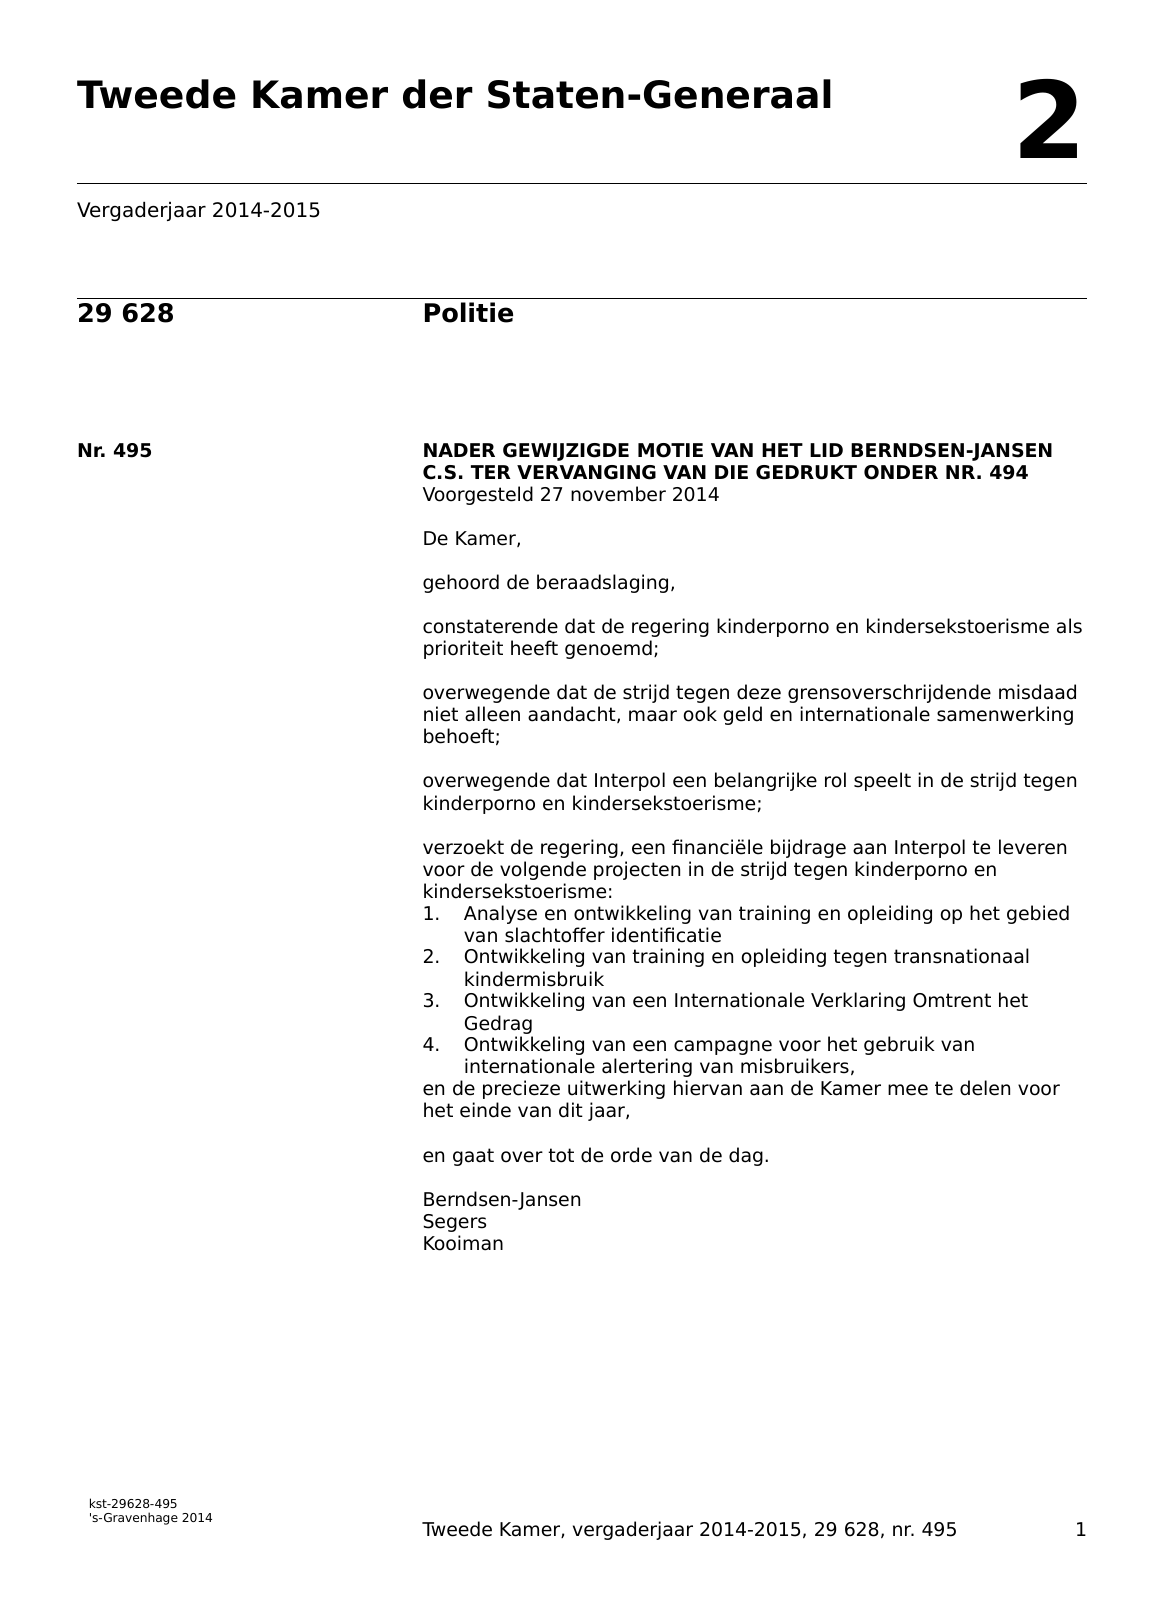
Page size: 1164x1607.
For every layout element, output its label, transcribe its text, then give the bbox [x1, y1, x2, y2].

text gehoord de beraadslaging, [422, 572, 1087, 594]
table_header 2 [886, 59, 1087, 183]
table_cell Vergaderjaar 2014-2015 [77, 184, 1087, 298]
text en de precieze uitwerking hiervan aan de Kamer mee te delen voor het einde van dit jaar, [422, 1078, 1087, 1122]
table_header Tweede Kamer der Staten-Generaal [77, 59, 886, 183]
text 2. Ontwikkeling van training en opleiding tegen transnationaal kindermisbruik [422, 946, 1087, 990]
text 1. Analyse en ontwikkeling van training en opleiding op het gebied van slachtoffer identificatie [422, 902, 1087, 946]
text De Kamer, [422, 528, 1087, 550]
text Kooiman [422, 1233, 1087, 1254]
text overwegende dat Interpol een belangrijke rol speelt in de strijd tegen kinderporno en kindersekstoerisme; [422, 770, 1087, 814]
text 4. Ontwikkeling van een campagne voor het gebruik van internationale alertering van misbruikers, [422, 1034, 1087, 1078]
subtitle 29 628 Politie [77, 299, 1087, 329]
text Segers [422, 1211, 1087, 1233]
subtitle Nr. 495 NADER GEWIJZIGDE MOTIE VAN HET LID BERNDSEN-JANSEN C.S. TER VERVANGING VAN DIE GEDRUKT ONDER NR. 494 [77, 440, 1087, 484]
text Berndsen-Jansen [422, 1189, 1087, 1211]
text 3. Ontwikkeling van een Internationale Verklaring Omtrent het Gedrag [422, 990, 1087, 1034]
text 's-Gravenhage 2014 [88, 1511, 323, 1525]
text constaterende dat de regering kinderporno en kindersekstoerisme als prioriteit heeft genoemd; [422, 616, 1087, 660]
text overwegende dat de strijd tegen deze grensoverschrijdende misdaad niet alleen aandacht, maar ook geld en internationale samenwerking behoeft; [422, 682, 1087, 748]
text verzoekt de regering, een financiële bijdrage aan Interpol te leveren voor de volgende projecten in de strijd tegen kinderporno en kindersekstoerisme: [422, 837, 1087, 902]
text en gaat over tot de orde van de dag. [422, 1144, 1087, 1166]
text kst-29628-495 [88, 1497, 323, 1511]
text Voorgesteld 27 november 2014 [422, 484, 1087, 506]
